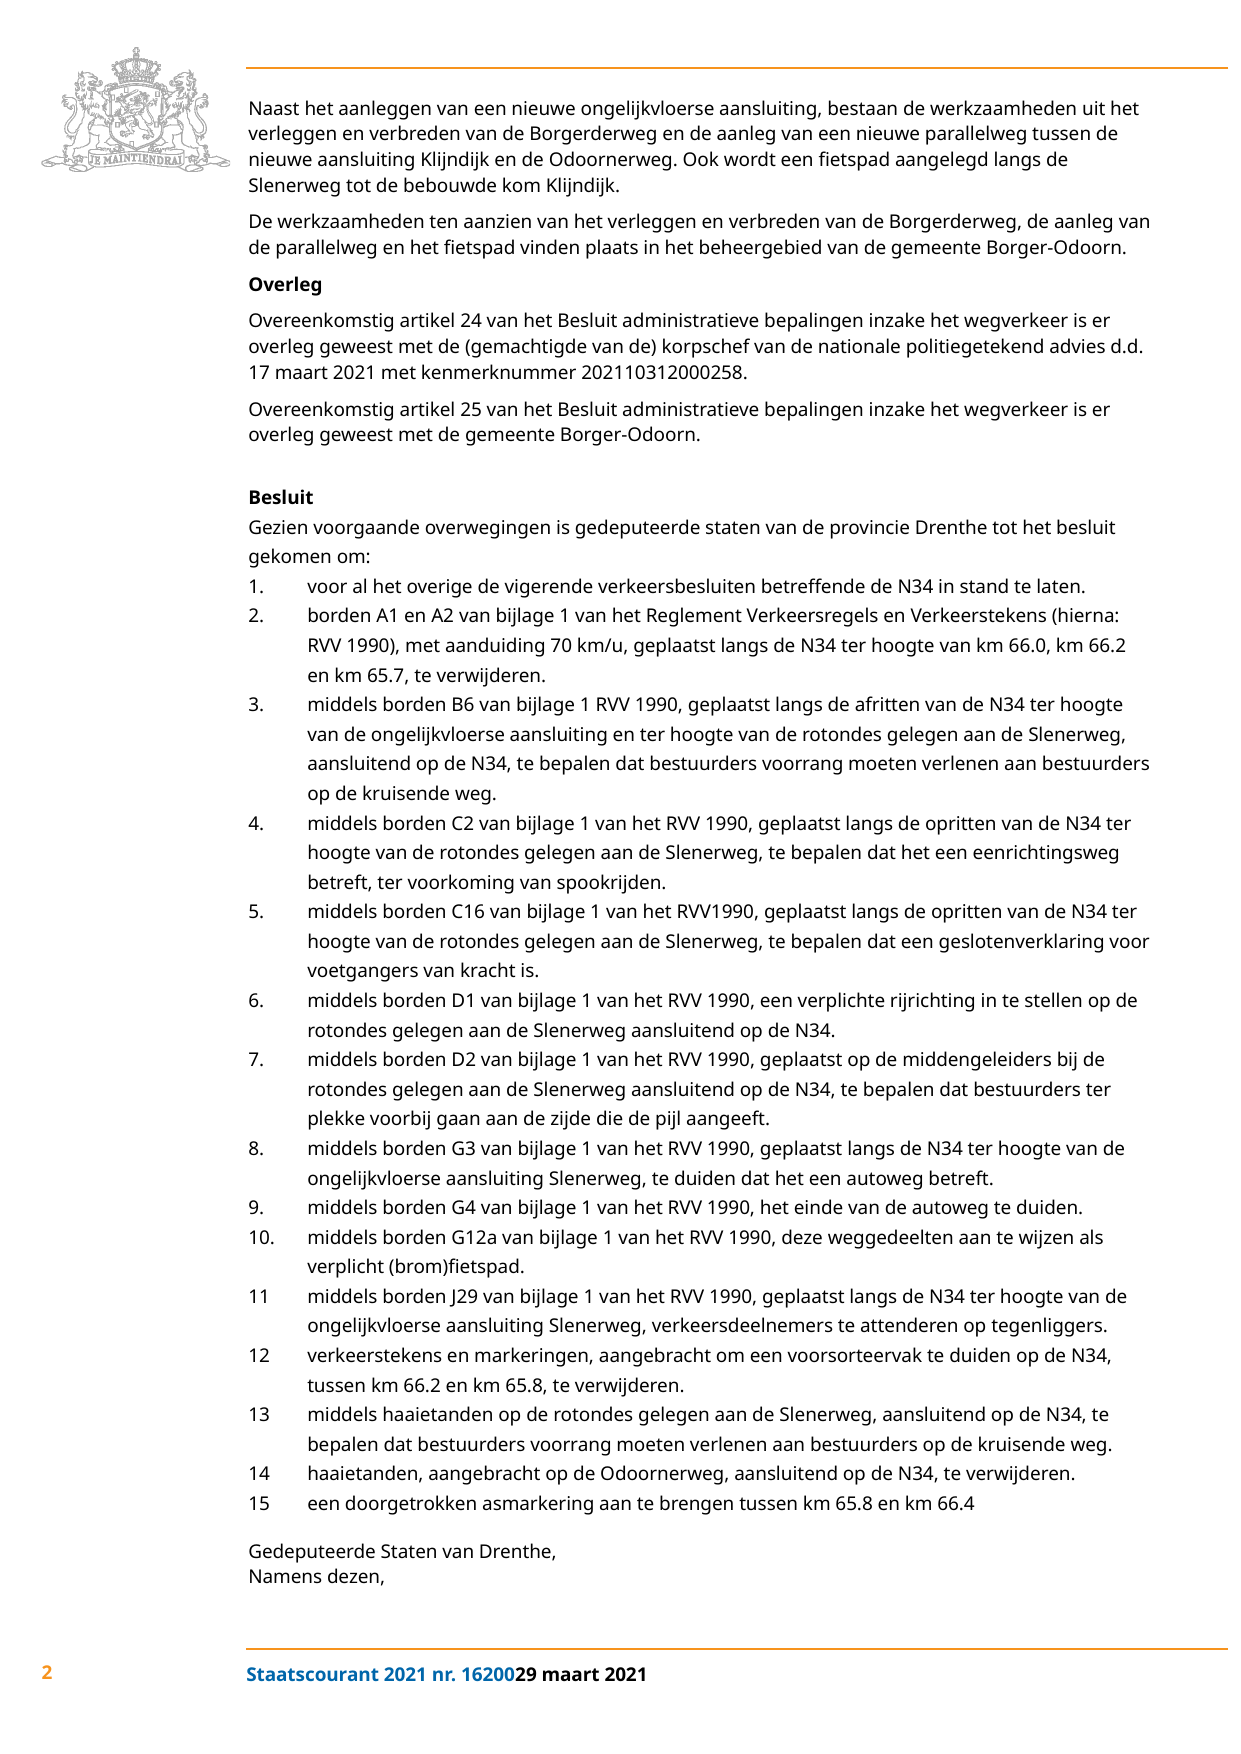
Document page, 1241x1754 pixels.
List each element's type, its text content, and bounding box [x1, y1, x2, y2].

list middels borden D2 van bijlage 1 van het RVV 1990, geplaatst op de middengeleiders bij de rotondes gelegen aan de Slenerweg aansluitend op de N34, te bepalen dat bestuurders ter plekke voorbij gaan aan de zijde die de pijl aangeeft. [248, 1046, 1152, 1131]
list verkeerstekens en markeringen, aangebracht om een voorsorteervak te duiden op de N34, tussen km 66.2 en km 65.8, te verwijderen. [248, 1342, 1152, 1397]
text Gezien voorgaande overwegingen is gedeputeerde staten van de provincie Drenthe tot het besluit gekomen om: [248, 514, 1152, 569]
picture [41, 47, 231, 172]
list een doorgetrokken asmarkering aan te brengen tussen km 65.8 en km 66.4 [248, 1490, 1152, 1516]
list middels borden G4 van bijlage 1 van het RVV 1990, het einde van de autoweg te duiden. [248, 1194, 1152, 1220]
list middels haaietanden op de rotondes gelegen aan de Slenerweg, aansluitend op de N34, te bepalen dat bestuurders voorrang moeten verlenen aan bestuurders op de kruisende weg. [248, 1401, 1152, 1457]
text Naast het aanleggen van een nieuwe ongelijkvloerse aansluiting, bestaan de werkzaamheden uit het verleggen en verbreden van de Borgerderweg en de aanleg van een nieuwe parallelweg tussen de nieuwe aansluiting Klijndijk en de Odoornerweg. Ook wordt een fietspad aangelegd langs de Slenerweg tot de bebouwde kom Klijndijk. [248, 95, 1152, 198]
list middels borden C16 van bijlage 1 van het RVV1990, geplaatst langs de opritten van de N34 ter hoogte van de rotondes gelegen aan de Slenerweg, te bepalen dat een geslotenverklaring voor voetgangers van kracht is. [248, 898, 1152, 983]
text De werkzaamheden ten aanzien van het verleggen en verbreden van de Borgerderweg, de aanleg van de parallelweg en het fietspad vinden plaats in het beheergebied van de gemeente Borger-Odoorn. [248, 209, 1152, 260]
list borden A1 en A2 van bijlage 1 van het Reglement Verkeersregels en Verkeerstekens (hierna: RVV 1990), met aanduiding 70 km/u, geplaatst langs de N34 ter hoogte van km 66.0, km 66.2 en km 65.7, te verwijderen. [248, 603, 1152, 687]
text Gedeputeerde Staten van Drenthe, [248, 1538, 1152, 1564]
list middels borden G12a van bijlage 1 van het RVV 1990, deze weggedeelten aan te wijzen als verplicht (brom)fietspad. [248, 1224, 1152, 1279]
text Overeenkomstig artikel 25 van het Besluit administratieve bepalingen inzake het wegverkeer is er overleg geweest met de gemeente Borger-Odoorn. [248, 396, 1152, 447]
text Besluit [248, 484, 1152, 510]
list middels borden C2 van bijlage 1 van het RVV 1990, geplaatst langs de opritten van de N34 ter hoogte van de rotondes gelegen aan de Slenerweg, te bepalen dat het een eenrichtingsweg betreft, ter voorkoming van spookrijden. [248, 810, 1152, 894]
list middels borden G3 van bijlage 1 van het RVV 1990, geplaatst langs de N34 ter hoogte van de ongelijkvloerse aansluiting Slenerweg, te duiden dat het een autoweg betreft. [248, 1135, 1152, 1190]
list middels borden B6 van bijlage 1 RVV 1990, geplaatst langs de afritten van de N34 ter hoogte van de ongelijkvloerse aansluiting en ter hoogte van de rotondes gelegen aan de Slenerweg, aansluitend op de N34, te bepalen dat bestuurders voorrang moeten verlenen aan bestuurders op de kruisende weg. [248, 691, 1152, 806]
text Overeenkomstig artikel 24 van het Besluit administratieve bepalingen inzake het wegverkeer is er overleg geweest met de (gemachtigde van de) korpschef van de nationale politiegetekend advies d.d. 17 maart 2021 met kenmerknummer 202110312000258. [248, 308, 1152, 385]
list middels borden J29 van bijlage 1 van het RVV 1990, geplaatst langs de N34 ter hoogte van de ongelijkvloerse aansluiting Slenerweg, verkeersdeelnemers te attenderen op tegenliggers. [248, 1283, 1152, 1338]
list voor al het overige de vigerende verkeersbesluiten betreffende de N34 in stand te laten. [248, 573, 1152, 599]
list haaietanden, aangebracht op de Odoornerweg, aansluitend op de N34, te verwijderen. [248, 1461, 1152, 1486]
text Namens dezen, [248, 1564, 1152, 1589]
text Overleg [248, 271, 1152, 297]
list middels borden D1 van bijlage 1 van het RVV 1990, een verplichte rijrichting in te stellen op de rotondes gelegen aan de Slenerweg aansluitend op de N34. [248, 987, 1152, 1042]
